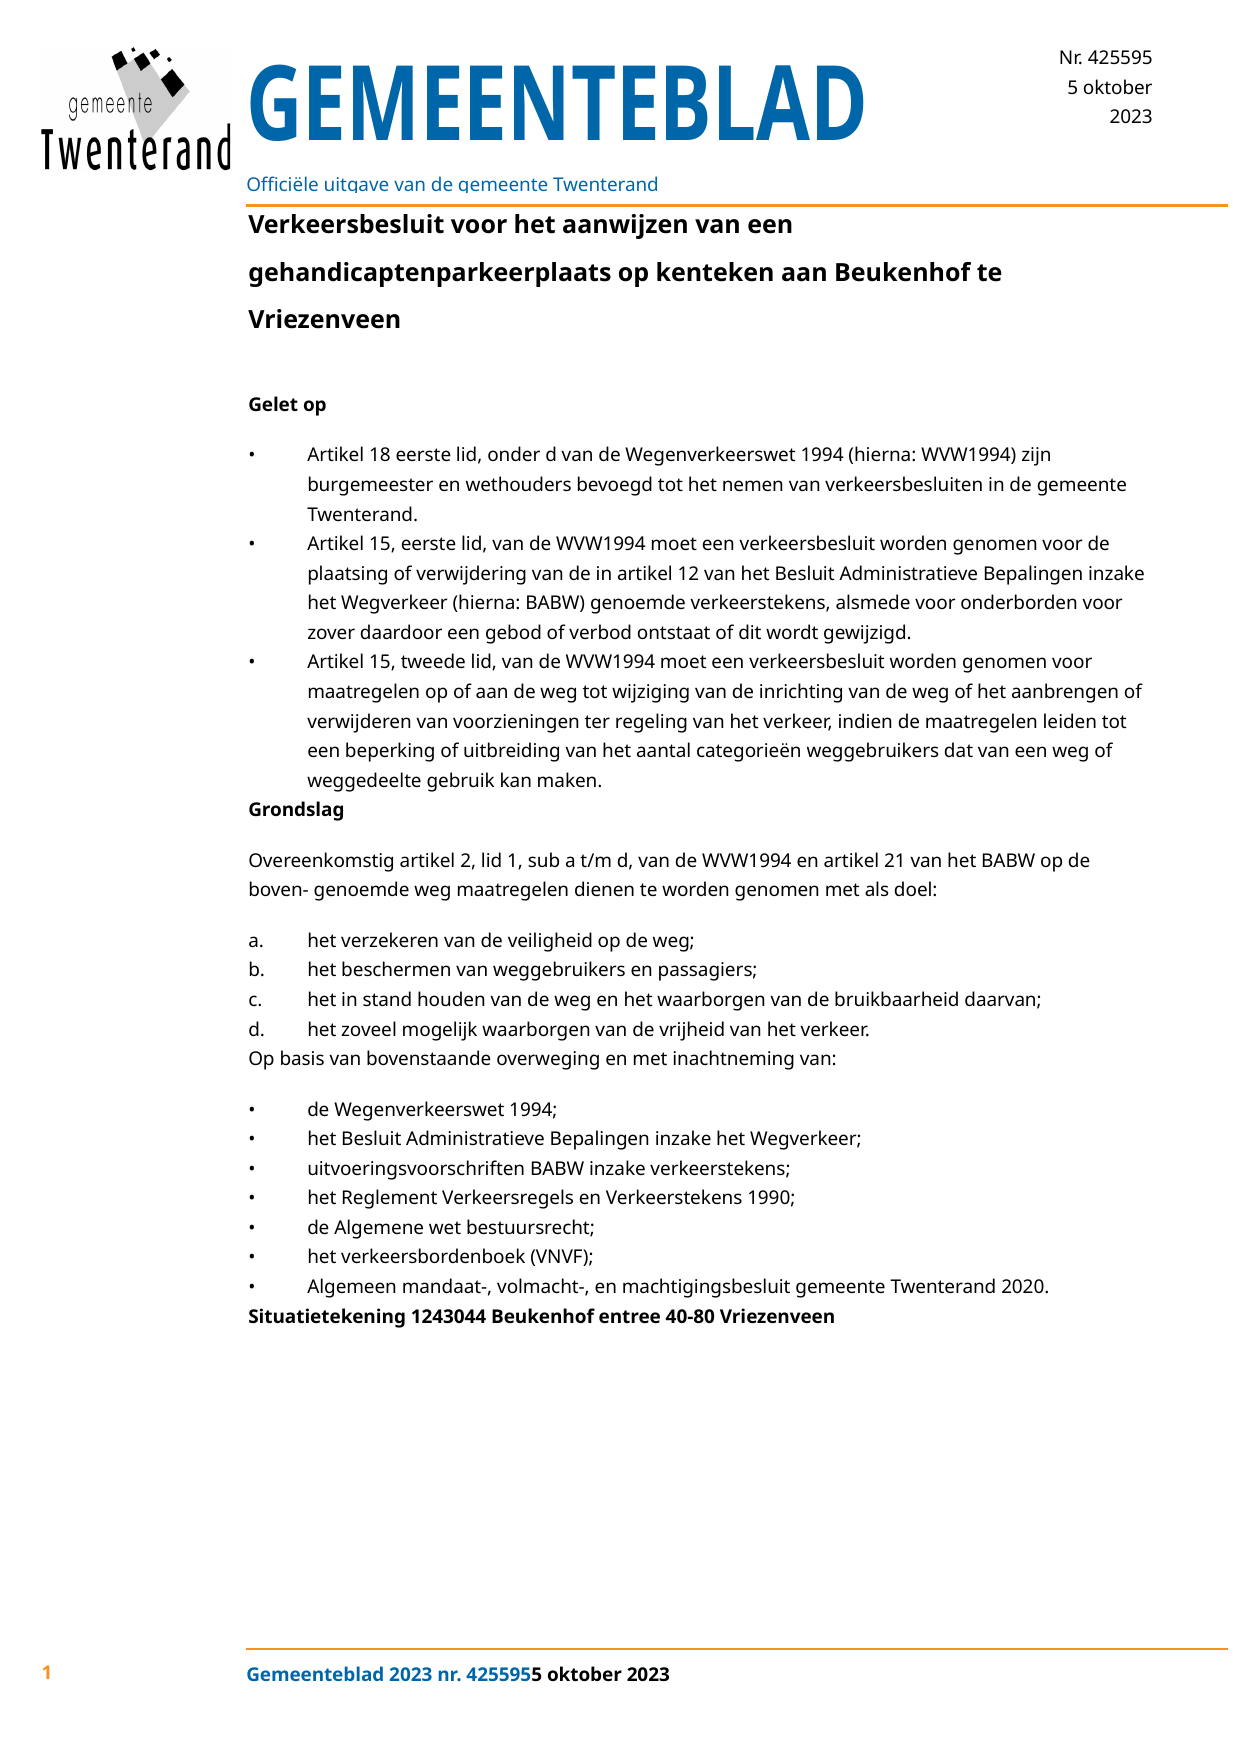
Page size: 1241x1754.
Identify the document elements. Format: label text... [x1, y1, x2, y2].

list het verzekeren van de veiligheid op de weg; [248, 927, 1152, 953]
text Grondslag [248, 797, 1152, 822]
list het in stand houden van de weg en het waarborgen van de bruikbaarheid daarvan; [248, 986, 1152, 1012]
list het beschermen van weggebruikers en passagiers; [248, 957, 1152, 982]
text Gelet op [248, 391, 1152, 417]
list Artikel 15, eerste lid, van de WVW1994 moet een verkeersbesluit worden genomen voor de plaatsing of verwijdering van de in artikel 12 van het Besluit Administratieve Bepalingen inzake het Wegverkeer (hierna: BABW) genoemde verkeerstekens, alsmede voor onderborden voor zover daardoor een gebod of verbod ontstaat of dit wordt gewijzigd. [248, 530, 1152, 645]
text Op basis van bovenstaande overweging en met inachtneming van: [248, 1045, 1152, 1071]
list de Wegenverkeerswet 1994; [248, 1096, 1152, 1122]
list het zoveel mogelijk waarborgen van de vrijheid van het verkeer. [248, 1016, 1152, 1042]
text Overeenkomstig artikel 2, lid 1, sub a t/m d, van de WVW1994 en artikel 21 van het BABW op de boven- genoemde weg maatregelen dienen te worden genomen met als doel: [248, 847, 1152, 902]
list uitvoeringsvoorschriften BABW inzake verkeerstekens; [248, 1155, 1152, 1181]
list de Algemene wet bestuursrecht; [248, 1214, 1152, 1240]
text Situatietekening 1243044 Beukenhof entree 40-80 Vriezenveen [248, 1303, 1152, 1329]
list het Besluit Administratieve Bepalingen inzake het Wegverkeer; [248, 1125, 1152, 1151]
list Algemeen mandaat-, volmacht-, en machtigingsbesluit gemeente Twenterand 2020. [248, 1273, 1152, 1299]
list Artikel 15, tweede lid, van de WVW1994 moet een verkeersbesluit worden genomen voor maatregelen op of aan de weg tot wijziging van de inrichting van de weg of het aanbrengen of verwijderen van voorzieningen ter regeling van het verkeer, indien de maatregelen leiden tot een beperking of uitbreiding van het aantal categorieën weggebruikers dat van een weg of weggedeelte gebruik kan maken. [248, 649, 1152, 793]
list het verkeersbordenboek (VNVF); [248, 1244, 1152, 1269]
picture [41, 47, 231, 172]
text Verkeersbesluit voor het aanwijzen van een gehandicaptenparkeerplaats op kenteken aan Beukenhof te Vriezenveen [248, 207, 1152, 336]
list Artikel 18 eerste lid, onder d van de Wegenverkeerswet 1994 (hierna: WVW1994) zijn burgemeester en wethouders bevoegd tot het nemen van verkeersbesluiten in de gemeente Twenterand. [248, 442, 1152, 527]
list het Reglement Verkeersregels en Verkeerstekens 1990; [248, 1184, 1152, 1210]
